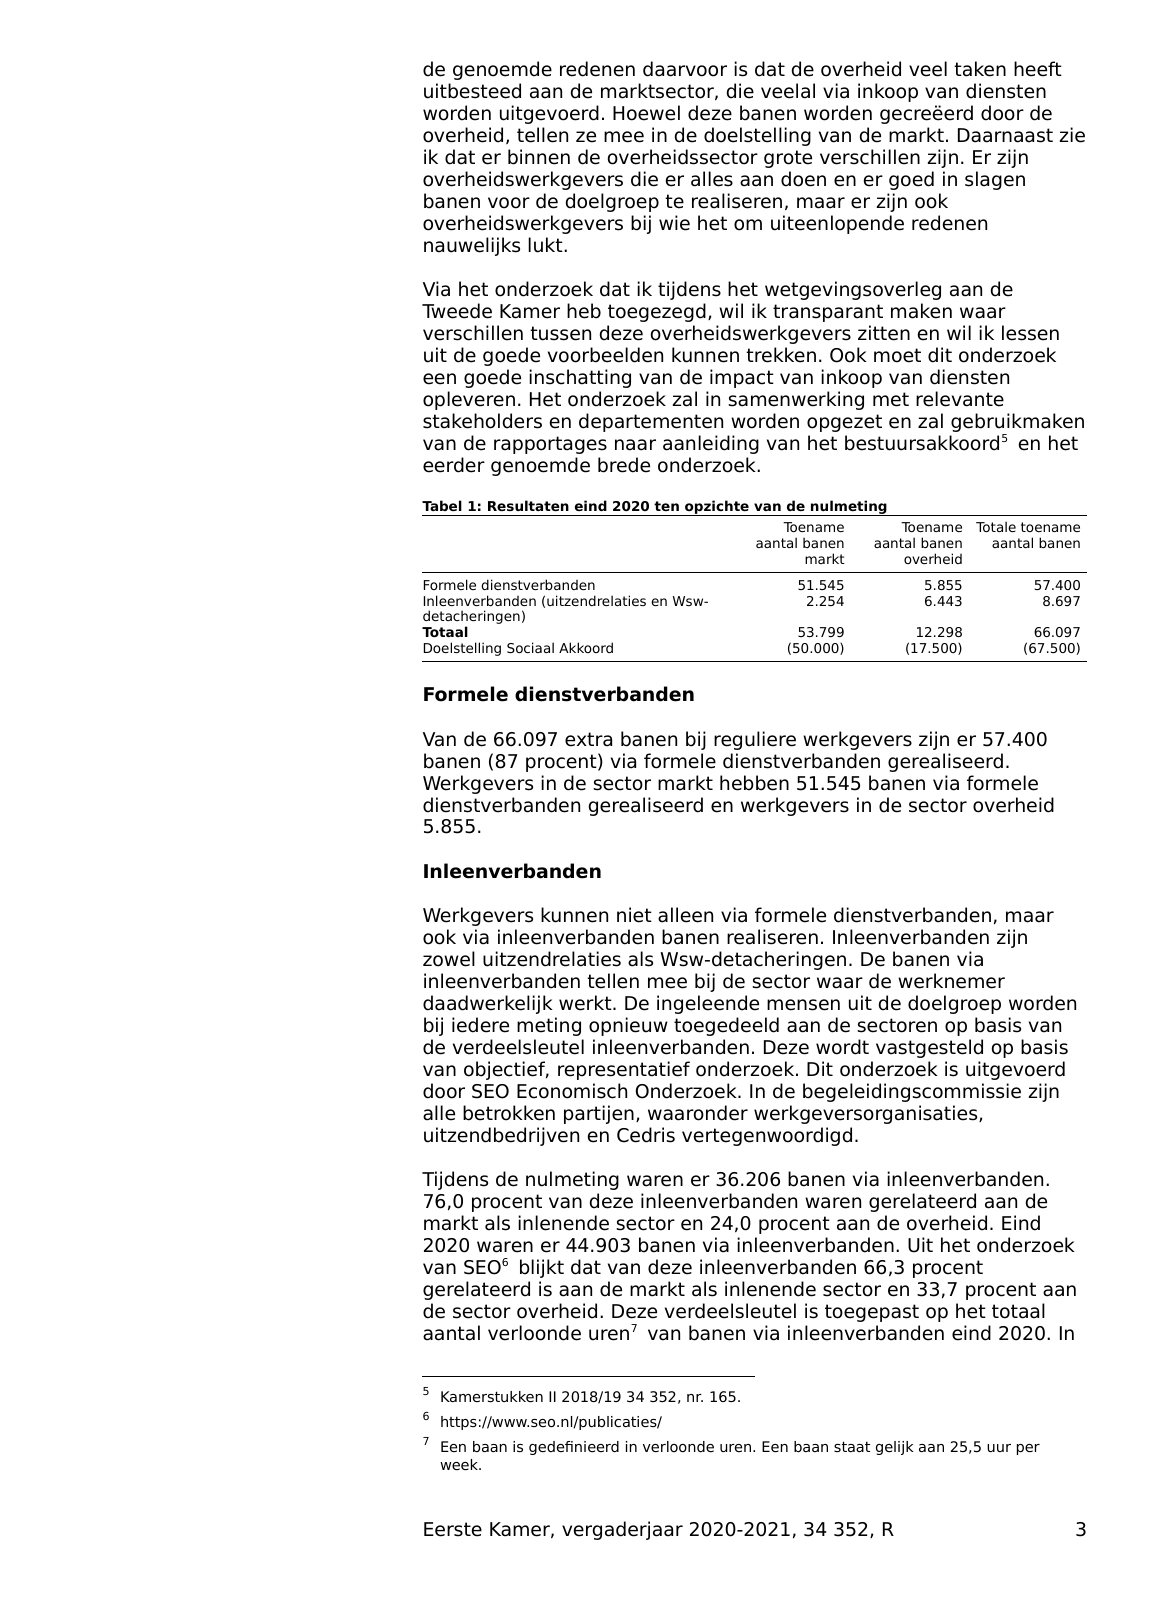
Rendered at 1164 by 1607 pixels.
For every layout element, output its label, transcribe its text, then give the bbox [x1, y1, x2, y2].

table_cell 6.443 [850, 594, 968, 625]
table_cell 8.697 [969, 594, 1087, 625]
table_cell Inleenverbanden (uitzendrelaties en Wsw-detacheringen) [422, 594, 732, 625]
table_cell Formele dienstverbanden [422, 573, 732, 593]
table_cell (17.500) [850, 641, 968, 661]
table_cell Doelstelling Sociaal Akkoord [422, 641, 732, 661]
text Een baan is gedefinieerd in verloonde uren. Een baan staat gelijk aan 25,5 uur per week. [422, 1435, 1087, 1474]
table_cell 2.254 [732, 594, 850, 625]
subtitle Formele dienstverbanden [422, 684, 1087, 706]
table_cell 57.400 [969, 573, 1087, 593]
table_header Tabel 1: Resultaten eind 2020 ten opzichte van de nulmeting [422, 499, 1087, 514]
table_cell [422, 516, 732, 572]
table_cell Totale toename aantal banen [969, 516, 1087, 572]
table_cell (67.500) [969, 641, 1087, 661]
table_cell 53.799 [732, 625, 850, 641]
table_cell 66.097 [969, 625, 1087, 641]
table_cell Toename aantal banen overheid [850, 516, 968, 572]
table_cell (50.000) [732, 641, 850, 661]
text Via het onderzoek dat ik tijdens het wetgevingsoverleg aan de Tweede Kamer heb toegezegd, wil ik transparant maken waar verschillen tussen deze overheidswerkgevers zitten en wil ik lessen uit de goede voorbeelden kunnen trekken. Ook moet dit onderzoek een goede inschatting van de impact van inkoop van diensten opleveren. Het onderzoek zal in samenwerking met relevante stakeholders en departementen worden opgezet en zal gebruikmaken van de rapportages naar aanleiding van het bestuursakkoord en het eerder genoemde brede onderzoek. [422, 279, 1087, 477]
text Kamerstukken II 2018/19 34 352, nr. 165. [422, 1385, 1087, 1407]
subtitle Inleenverbanden [422, 861, 1087, 883]
text Werkgevers kunnen niet alleen via formele dienstverbanden, maar ook via inleenverbanden banen realiseren. Inleenverbanden zijn zowel uitzendrelaties als Wsw-detacheringen. De banen via inleenverbanden tellen mee bij de sector waar de werknemer daadwerkelijk werkt. De ingeleende mensen uit de doelgroep worden bij iedere meting opnieuw toegedeeld aan de sectoren op basis van de verdeelsleutel inleenverbanden. Deze wordt vastgesteld op basis van objectief, representatief onderzoek. Dit onderzoek is uitgevoerd door SEO Economisch Onderzoek. In de begeleidingscommissie zijn alle betrokken partijen, waaronder werkgeversorganisaties, uitzendbedrijven en Cedris vertegenwoordigd. [422, 905, 1087, 1147]
table_cell 12.298 [850, 625, 968, 641]
text Tijdens de nulmeting waren er 36.206 banen via inleenverbanden. 76,0 procent van deze inleenverbanden waren gerelateerd aan de markt als inlenende sector en 24,0 procent aan de overheid. Eind 2020 waren er 44.903 banen via inleenverbanden. Uit het onderzoek van SEO blijkt dat van deze inleenverbanden 66,3 procent gerelateerd is aan de markt als inlenende sector en 33,7 procent aan de sector overheid. Deze verdeelsleutel is toegepast op het totaal aantal verloonde uren van banen via inleenverbanden eind 2020. In [422, 1169, 1087, 1344]
table_cell Toename aantal banen markt [732, 516, 850, 572]
table_cell 5.855 [850, 573, 968, 593]
table_cell 51.545 [732, 573, 850, 593]
text https://www.seo.nl/publicaties/ [422, 1410, 1087, 1432]
text de genoemde redenen daarvoor is dat de overheid veel taken heeft uitbesteed aan de marktsector, die veelal via inkoop van diensten worden uitgevoerd. Hoewel deze banen worden gecreëerd door de overheid, tellen ze mee in de doelstelling van de markt. Daarnaast zie ik dat er binnen de overheidssector grote verschillen zijn. Er zijn overheidswerkgevers die er alles aan doen en er goed in slagen banen voor de doelgroep te realiseren, maar er zijn ook overheidswerkgevers bij wie het om uiteenlopende redenen nauwelijks lukt. [422, 59, 1087, 257]
text Van de 66.097 extra banen bij reguliere werkgevers zijn er 57.400 banen (87 procent) via formele dienstverbanden gerealiseerd. Werkgevers in de sector markt hebben 51.545 banen via formele dienstverbanden gerealiseerd en werkgevers in de sector overheid 5.855. [422, 728, 1087, 838]
table_cell Totaal [422, 625, 732, 641]
